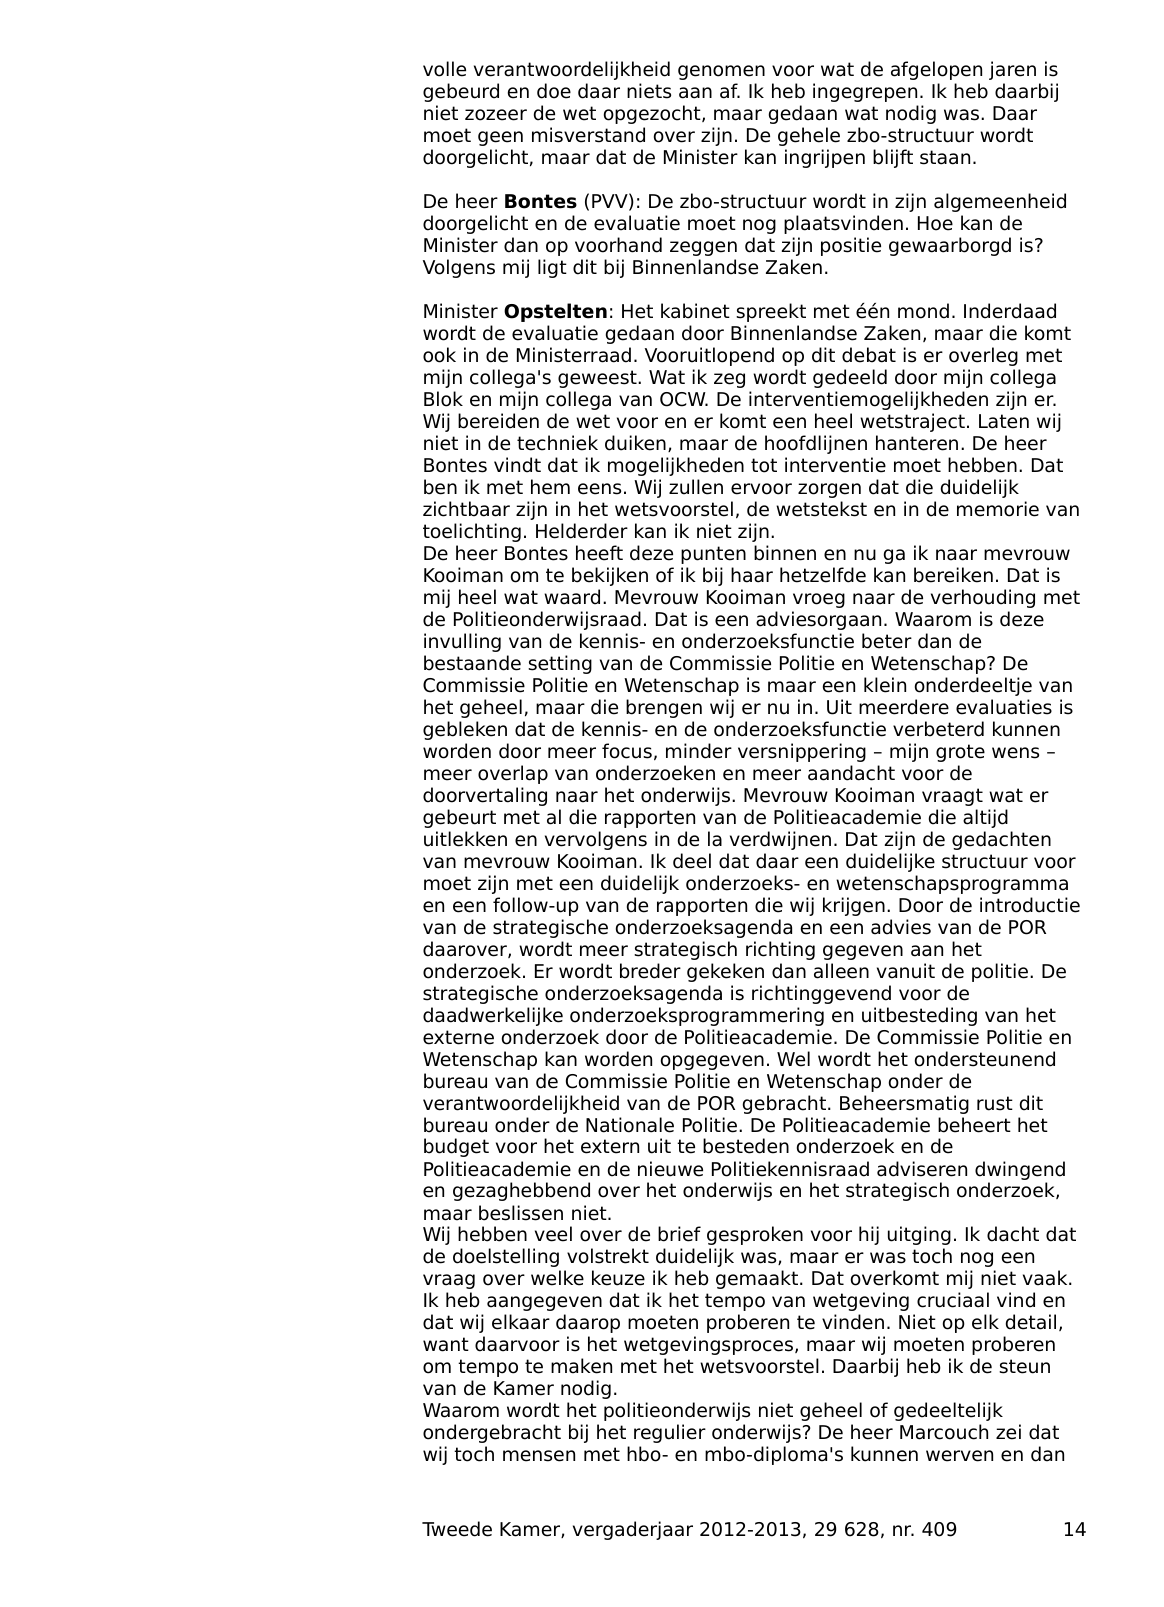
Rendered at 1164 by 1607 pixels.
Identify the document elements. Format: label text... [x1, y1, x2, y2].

text Waarom wordt het politieonderwijs niet geheel of gedeeltelijk ondergebracht bij het regulier onderwijs? De heer Marcouch zei dat wij toch mensen met hbo- en mbo-diploma's kunnen werven en dan [422, 1400, 1087, 1466]
text De heer Bontes heeft deze punten binnen en nu ga ik naar mevrouw Kooiman om te bekijken of ik bij haar hetzelfde kan bereiken. Dat is mij heel wat waard. Mevrouw Kooiman vroeg naar de verhouding met de Politieonderwijsraad. Dat is een adviesorgaan. Waarom is deze invulling van de kennis- en onderzoeksfunctie beter dan de bestaande setting van de Commissie Politie en Wetenschap? De Commissie Politie en Wetenschap is maar een klein onderdeeltje van het geheel, maar die brengen wij er nu in. Uit meerdere evaluaties is gebleken dat de kennis- en de onderzoeksfunctie verbeterd kunnen worden door meer focus, minder versnippering – mijn grote wens – meer overlap van onderzoeken en meer aandacht voor de doorvertaling naar het onderwijs. Mevrouw Kooiman vraagt wat er gebeurt met al die rapporten van de Politieacademie die altijd uitlekken en vervolgens in de la verdwijnen. Dat zijn de gedachten van mevrouw Kooiman. Ik deel dat daar een duidelijke structuur voor moet zijn met een duidelijk onderzoeks- en wetenschapsprogramma en een follow-up van de rapporten die wij krijgen. Door de introductie van de strategische onderzoeksagenda en een advies van de POR daarover, wordt meer strategisch richting gegeven aan het onderzoek. Er wordt breder gekeken dan alleen vanuit de politie. De strategische onderzoeksagenda is richtinggevend voor de daadwerkelijke onderzoeksprogrammering en uitbesteding van het externe onderzoek door de Politieacademie. De Commissie Politie en Wetenschap kan worden opgegeven. Wel wordt het ondersteunend bureau van de Commissie Politie en Wetenschap onder de verantwoordelijkheid van de POR gebracht. Beheersmatig rust dit bureau onder de Nationale Politie. De Politieacademie beheert het budget voor het extern uit te besteden onderzoek en de Politieacademie en de nieuwe Politiekennisraad adviseren dwingend en gezaghebbend over het onderwijs en het strategisch onderzoek, maar beslissen niet. [422, 543, 1087, 1224]
text De heer Bontes (PVV): De zbo-structuur wordt in zijn algemeenheid doorgelicht en de evaluatie moet nog plaatsvinden. Hoe kan de Minister dan op voorhand zeggen dat zijn positie gewaarborgd is? Volgens mij ligt dit bij Binnenlandse Zaken. [422, 191, 1087, 279]
text Wij hebben veel over de brief gesproken voor hij uitging. Ik dacht dat de doelstelling volstrekt duidelijk was, maar er was toch nog een vraag over welke keuze ik heb gemaakt. Dat overkomt mij niet vaak. Ik heb aangegeven dat ik het tempo van wetgeving cruciaal vind en dat wij elkaar daarop moeten proberen te vinden. Niet op elk detail, want daarvoor is het wetgevingsproces, maar wij moeten proberen om tempo te maken met het wetsvoorstel. Daarbij heb ik de steun van de Kamer nodig. [422, 1224, 1087, 1400]
text volle verantwoordelijkheid genomen voor wat de afgelopen jaren is gebeurd en doe daar niets aan af. Ik heb ingegrepen. Ik heb daarbij niet zozeer de wet opgezocht, maar gedaan wat nodig was. Daar moet geen misverstand over zijn. De gehele zbo-structuur wordt doorgelicht, maar dat de Minister kan ingrijpen blijft staan. [422, 59, 1087, 169]
text Minister Opstelten: Het kabinet spreekt met één mond. Inderdaad wordt de evaluatie gedaan door Binnenlandse Zaken, maar die komt ook in de Ministerraad. Vooruitlopend op dit debat is er overleg met mijn collega's geweest. Wat ik zeg wordt gedeeld door mijn collega Blok en mijn collega van OCW. De interventiemogelijkheden zijn er. Wij bereiden de wet voor en er komt een heel wetstraject. Laten wij niet in de techniek duiken, maar de hoofdlijnen hanteren. De heer Bontes vindt dat ik mogelijkheden tot interventie moet hebben. Dat ben ik met hem eens. Wij zullen ervoor zorgen dat die duidelijk zichtbaar zijn in het wetsvoorstel, de wetstekst en in de memorie van toelichting. Helderder kan ik niet zijn. [422, 301, 1087, 543]
